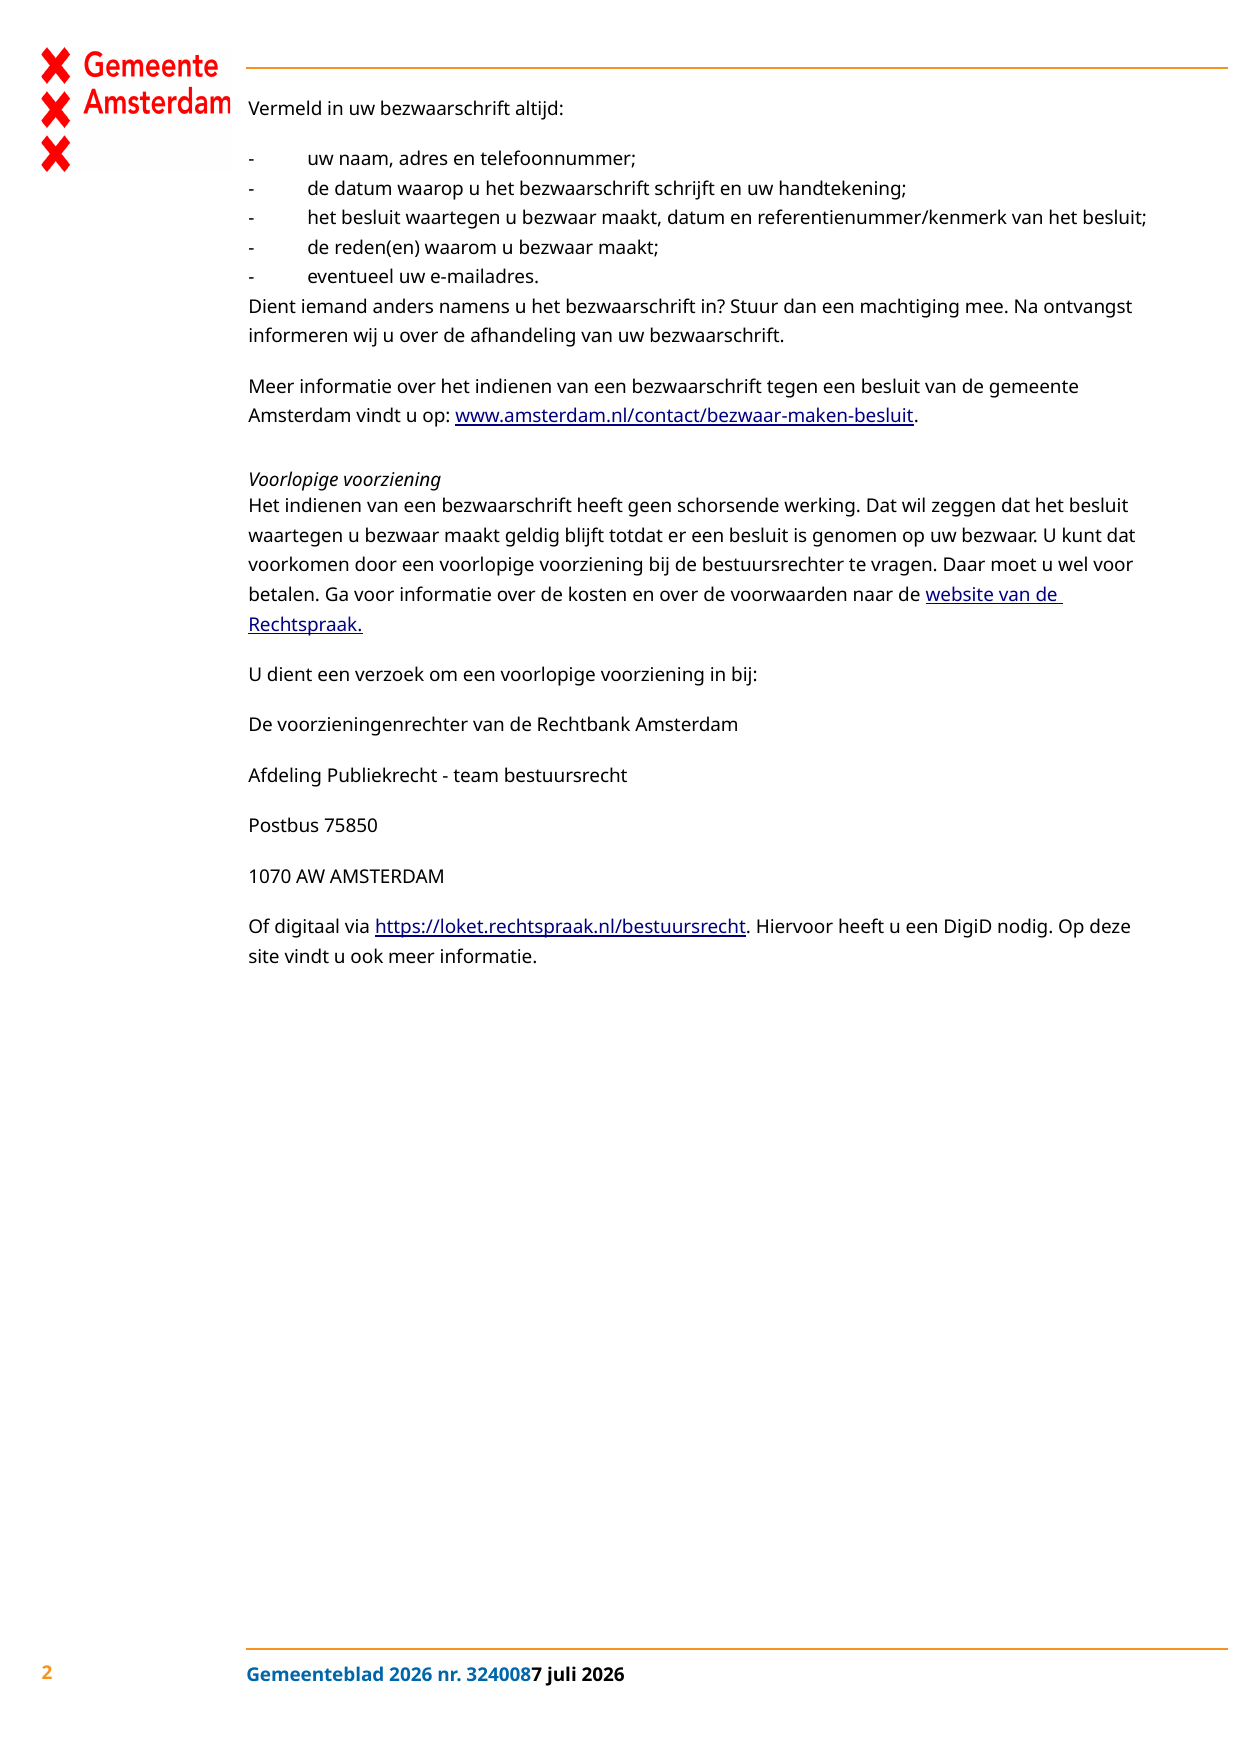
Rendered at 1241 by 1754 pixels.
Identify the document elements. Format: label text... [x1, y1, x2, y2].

list uw naam, adres en telefoonnummer; [248, 145, 1152, 171]
list de reden(en) waarom u bezwaar maakt; [248, 234, 1152, 260]
text Postbus 75850 [248, 812, 1152, 838]
text De voorzieningenrechter van de Rechtbank Amsterdam [248, 712, 1152, 737]
list het besluit waartegen u bezwaar maakt, datum en referentienummer/kenmerk van het besluit; [248, 204, 1152, 230]
picture [41, 47, 231, 172]
text Of digitaal via https://loket.rechtspraak.nl/bestuursrecht. Hiervoor heeft u een DigiD nodig. Op deze site vindt u ook meer informatie. [248, 913, 1152, 968]
text Meer informatie over het indienen van een bezwaarschrift tegen een besluit van de gemeente Amsterdam vindt u op: www.amsterdam.nl/contact/bezwaar-maken-besluit. [248, 373, 1152, 428]
text U dient een verzoek om een voorlopige voorziening in bij: [248, 661, 1152, 687]
list eventueel uw e-mailadres. [248, 263, 1152, 289]
text Voorlopige voorziening [248, 467, 1152, 492]
text Vermeld in uw bezwaarschrift altijd: [248, 95, 1152, 121]
text 1070 AW AMSTERDAM [248, 863, 1152, 888]
text Het indienen van een bezwaarschrift heeft geen schorsende werking. Dat wil zeggen dat het besluit waartegen u bezwaar maakt geldig blijft totdat er een besluit is genomen op uw bezwaar. U kunt dat voorkomen door een voorlopige voorziening bij de bestuursrechter te vragen. Daar moet u wel voor betalen. Ga voor informatie over de kosten en over de voorwaarden naar de website van de Rechtspraak. [248, 492, 1152, 636]
list de datum waarop u het bezwaarschrift schrijft en uw handtekening; [248, 175, 1152, 201]
text Afdeling Publiekrecht - team bestuursrecht [248, 762, 1152, 788]
text Dient iemand anders namens u het bezwaarschrift in? Stuur dan een machtiging mee. Na ontvangst informeren wij u over de afhandeling van uw bezwaarschrift. [248, 293, 1152, 348]
